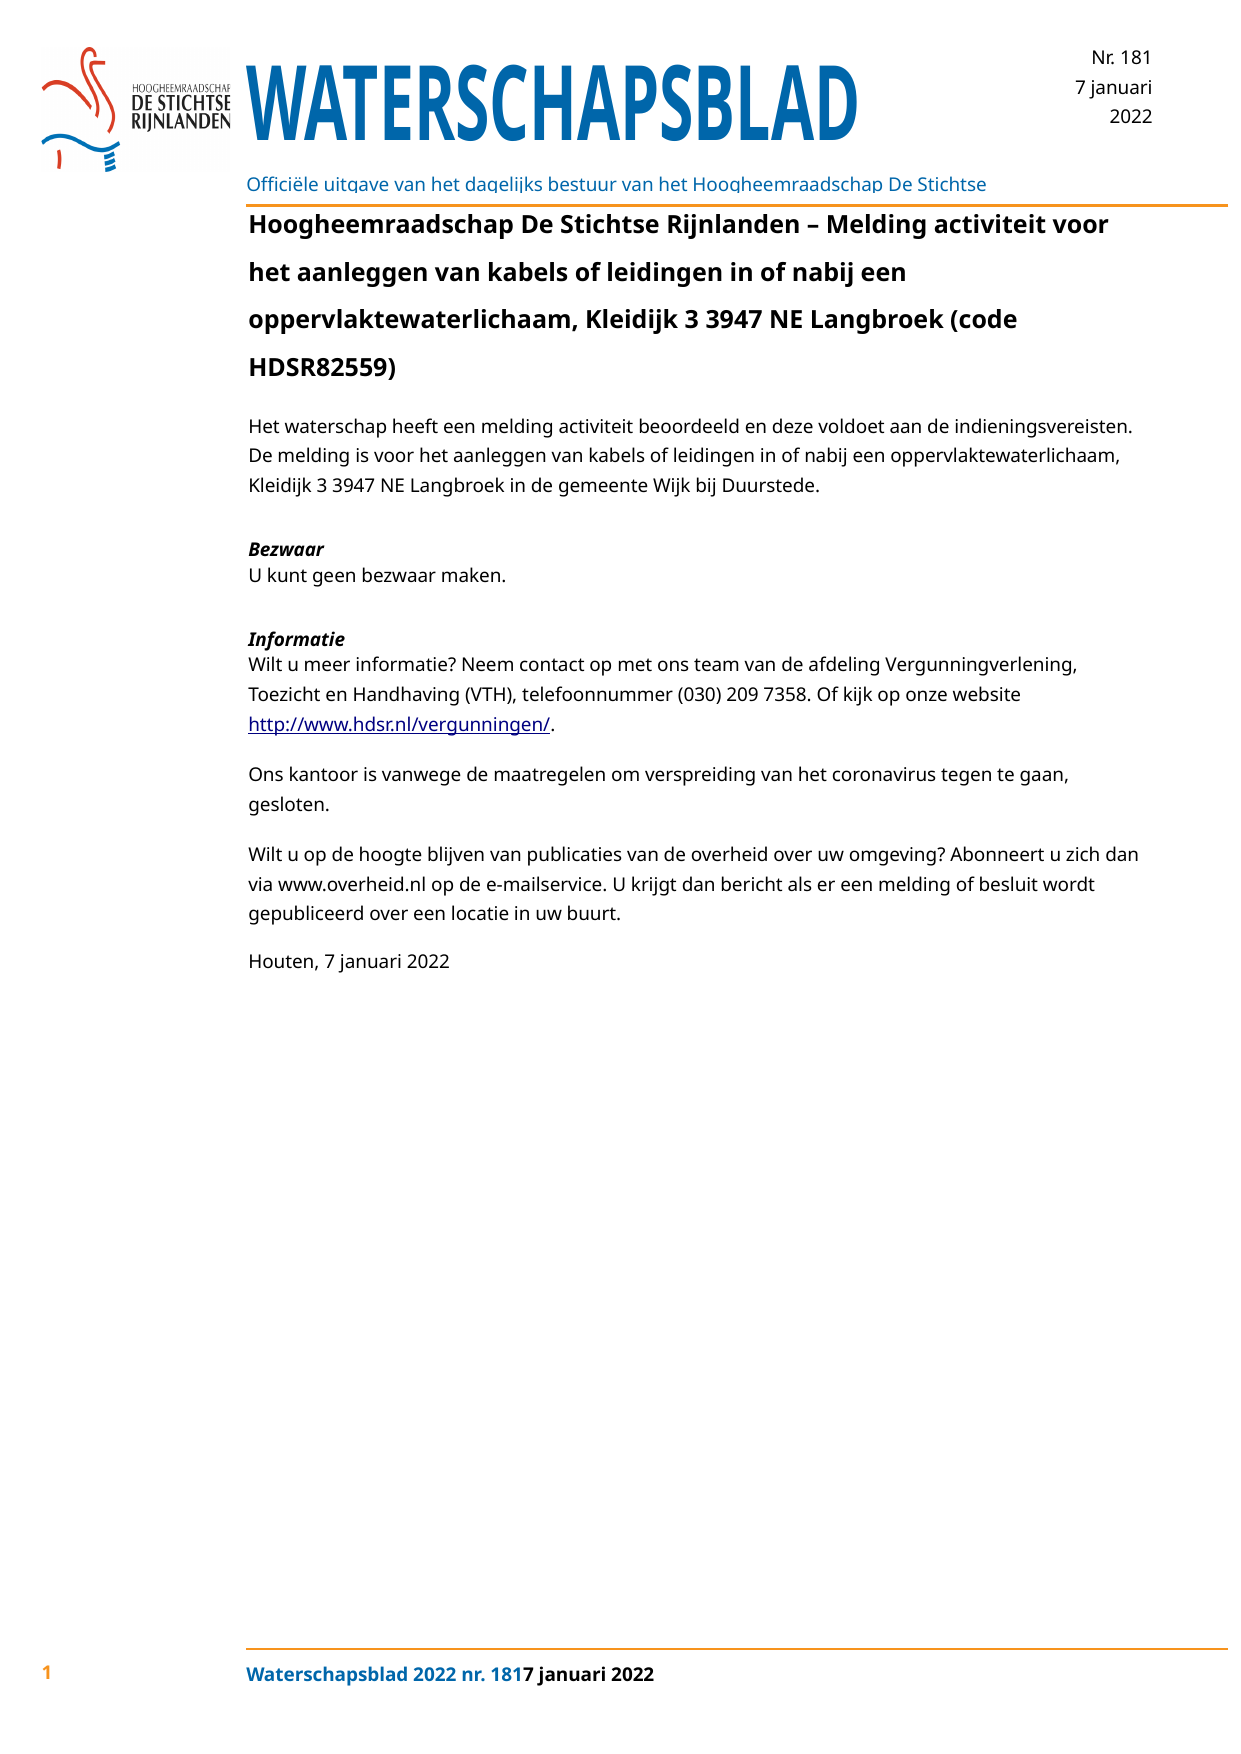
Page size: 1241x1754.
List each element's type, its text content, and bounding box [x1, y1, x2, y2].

text Ons kantoor is vanwege de maatregelen om verspreiding van het coronavirus tegen te gaan, gesloten. [248, 761, 1152, 817]
text Informatie [248, 626, 1152, 652]
text Bezwaar [248, 536, 1152, 562]
text Wilt u op de hoogte blijven van publicaties van de overheid over uw omgeving? Abonneert u zich dan via www.overheid.nl op de e-mailservice. U krijgt dan bericht als er een melding of besluit wordt gepubliceerd over een locatie in uw buurt. [248, 841, 1152, 926]
text Hoogheemraadschap De Stichtse Rijnlanden – Melding activiteit voor het aanleggen van kabels of leidingen in of nabij een oppervlaktewaterlichaam, Kleidijk 3 3947 NE Langbroek (code HDSR82559) [248, 207, 1152, 384]
picture [41, 47, 231, 172]
text Wilt u meer informatie? Neem contact op met ons team van de afdeling Vergunningverlening, Toezicht en Handhaving (VTH), telefoonnummer (030) 209 7358. Of kijk op onze website http://www.hdsr.nl/vergunningen/. [248, 652, 1152, 737]
text Het waterschap heeft een melding activiteit beoordeeld en deze voldoet aan de indieningsvereisten. De melding is voor het aanleggen van kabels of leidingen in of nabij een oppervlaktewaterlichaam, Kleidijk 3 3947 NE Langbroek in de gemeente Wijk bij Duurstede. [248, 413, 1152, 498]
text U kunt geen bezwaar maken. [248, 562, 1152, 588]
text Houten, 7 januari 2022 [248, 948, 1152, 974]
